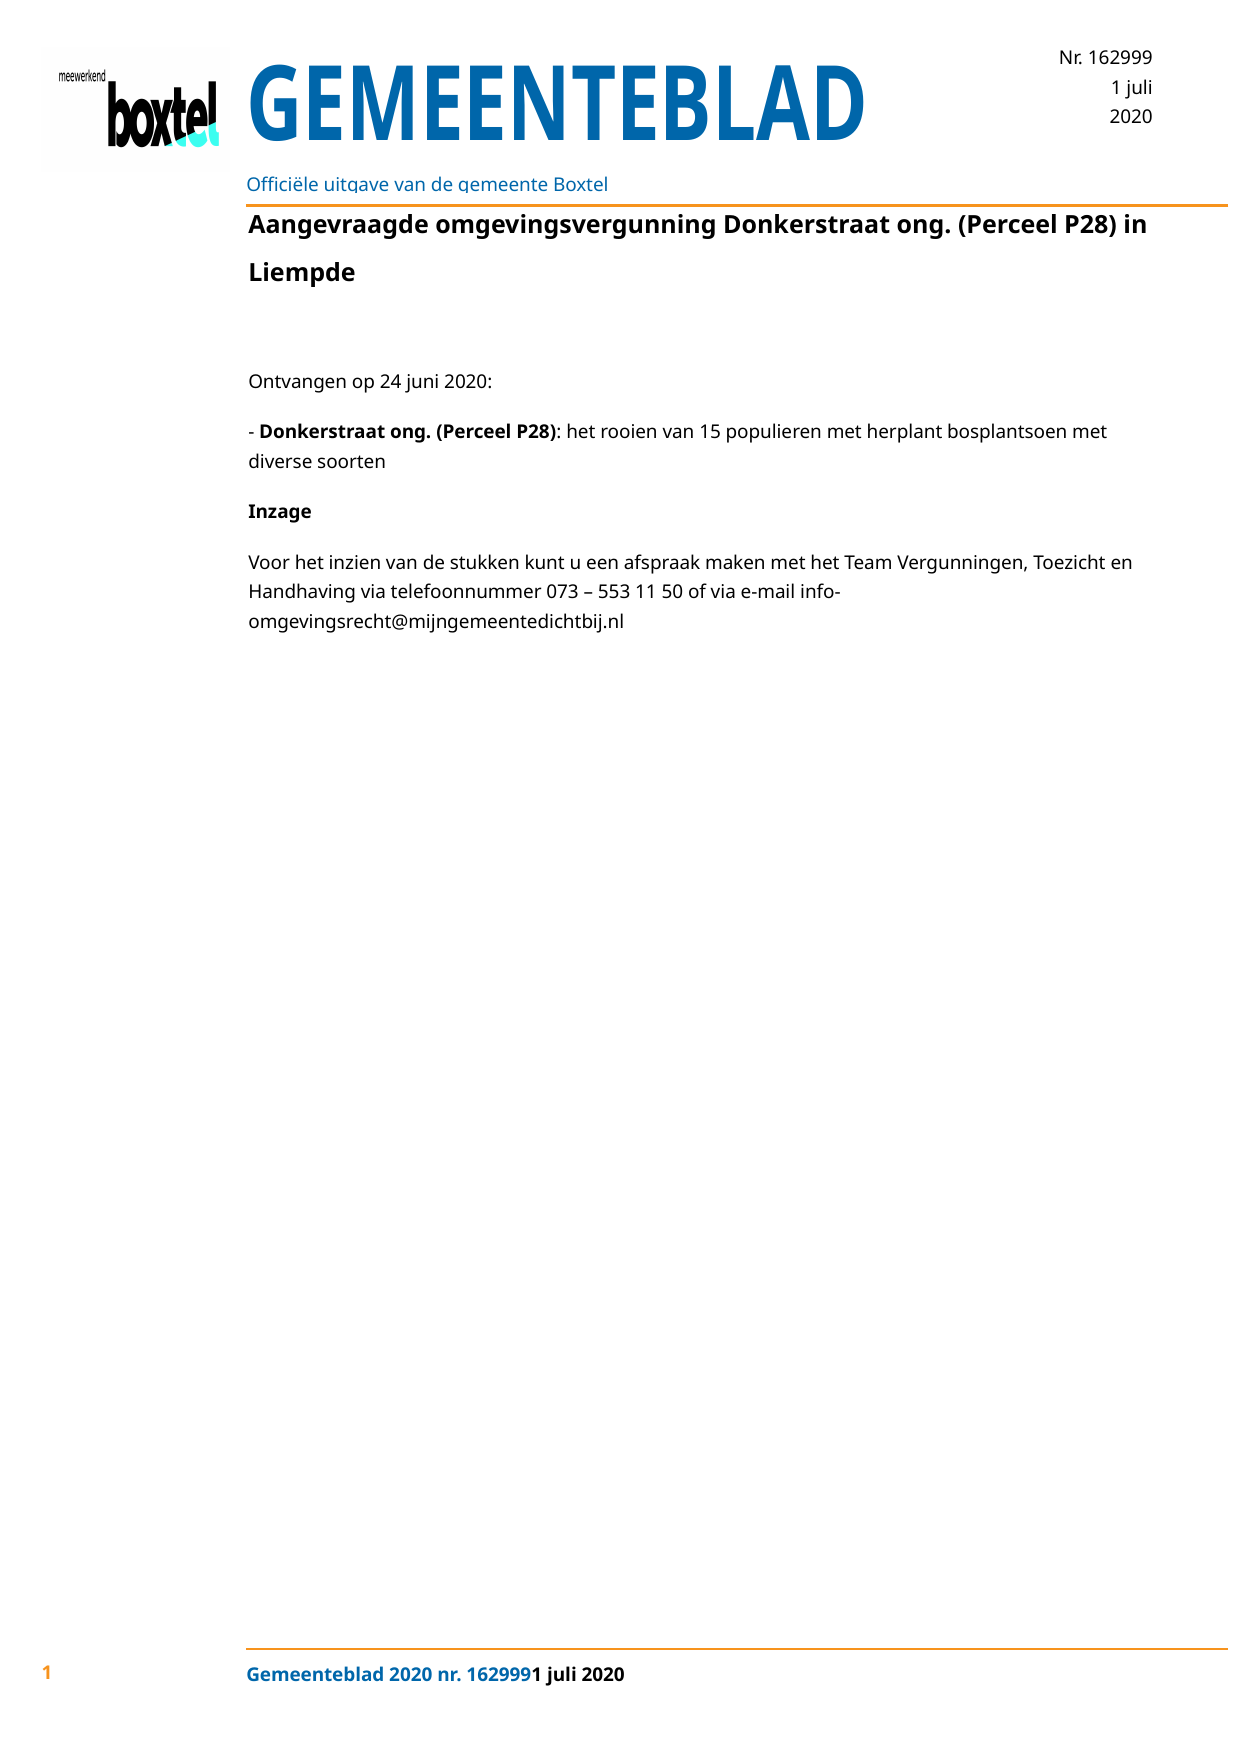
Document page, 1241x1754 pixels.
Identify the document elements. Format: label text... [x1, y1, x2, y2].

text Aangevraagde omgevingsvergunning Donkerstraat ong. (Perceel P28) in Liempde [248, 207, 1152, 288]
text Ontvangen op 24 juni 2020: [248, 368, 1152, 394]
picture [41, 47, 231, 172]
text Voor het inzien van de stukken kunt u een afspraak maken met het Team Vergunningen, Toezicht en Handhaving via telefoonnummer 073 – 553 11 50 of via e-mail info-omgevingsrecht@mijngemeentedichtbij.nl [248, 549, 1152, 634]
text - Donkerstraat ong. (Perceel P28): het rooien van 15 populieren met herplant bosplantsoen met diverse soorten [248, 419, 1152, 474]
text Inzage [248, 499, 1152, 524]
